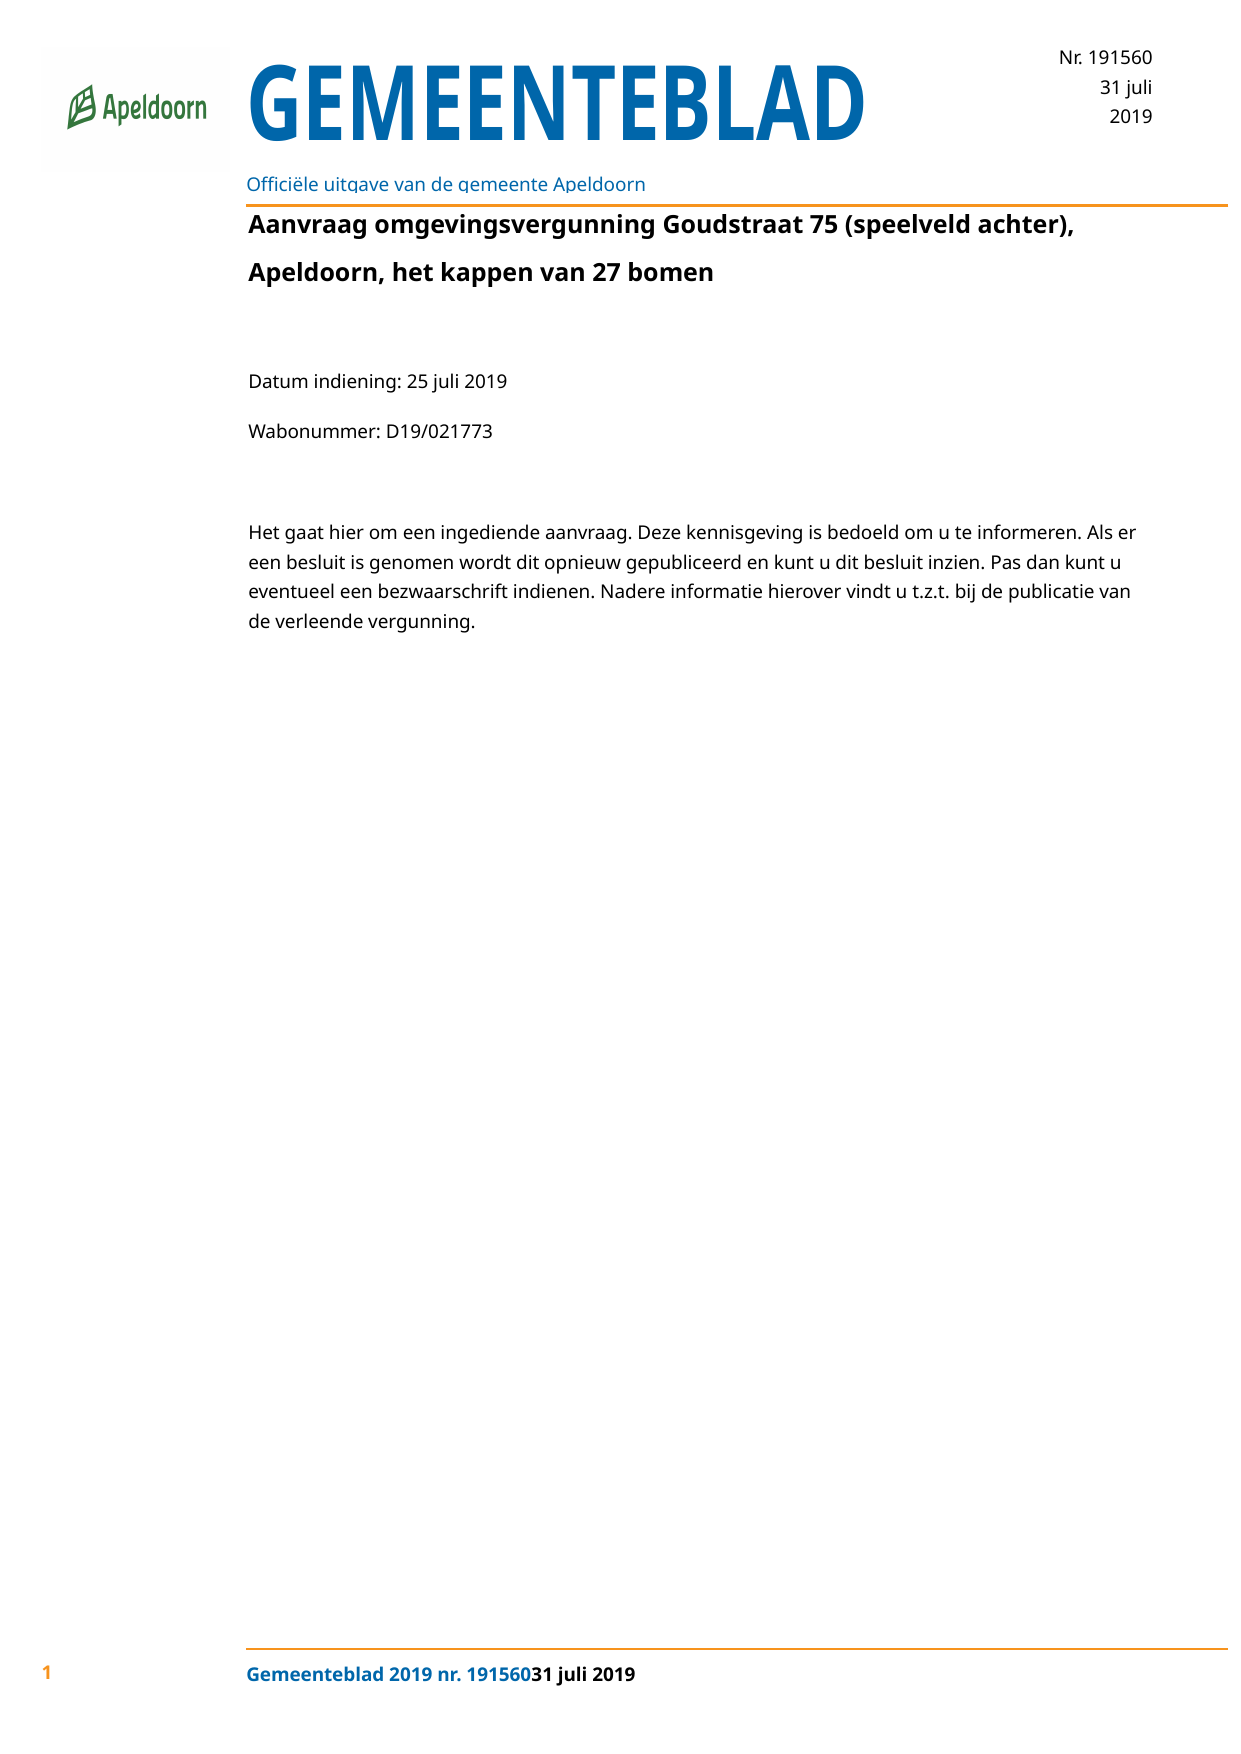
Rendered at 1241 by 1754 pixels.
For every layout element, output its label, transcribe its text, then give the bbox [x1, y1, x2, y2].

text Datum indiening: 25 juli 2019 [248, 368, 1152, 394]
picture [41, 47, 231, 172]
text Het gaat hier om een ingediende aanvraag. Deze kennisgeving is bedoeld om u te informeren. Als er een besluit is genomen wordt dit opnieuw gepubliceerd en kunt u dit besluit inzien. Pas dan kunt u eventueel een bezwaarschrift indienen. Nadere informatie hierover vindt u t.z.t. bij de publicatie van de verleende vergunning. [248, 519, 1152, 634]
text Aanvraag omgevingsvergunning Goudstraat 75 (speelveld achter), Apeldoorn, het kappen van 27 bomen [248, 207, 1152, 288]
text Wabonummer: D19/021773 [248, 419, 1152, 444]
